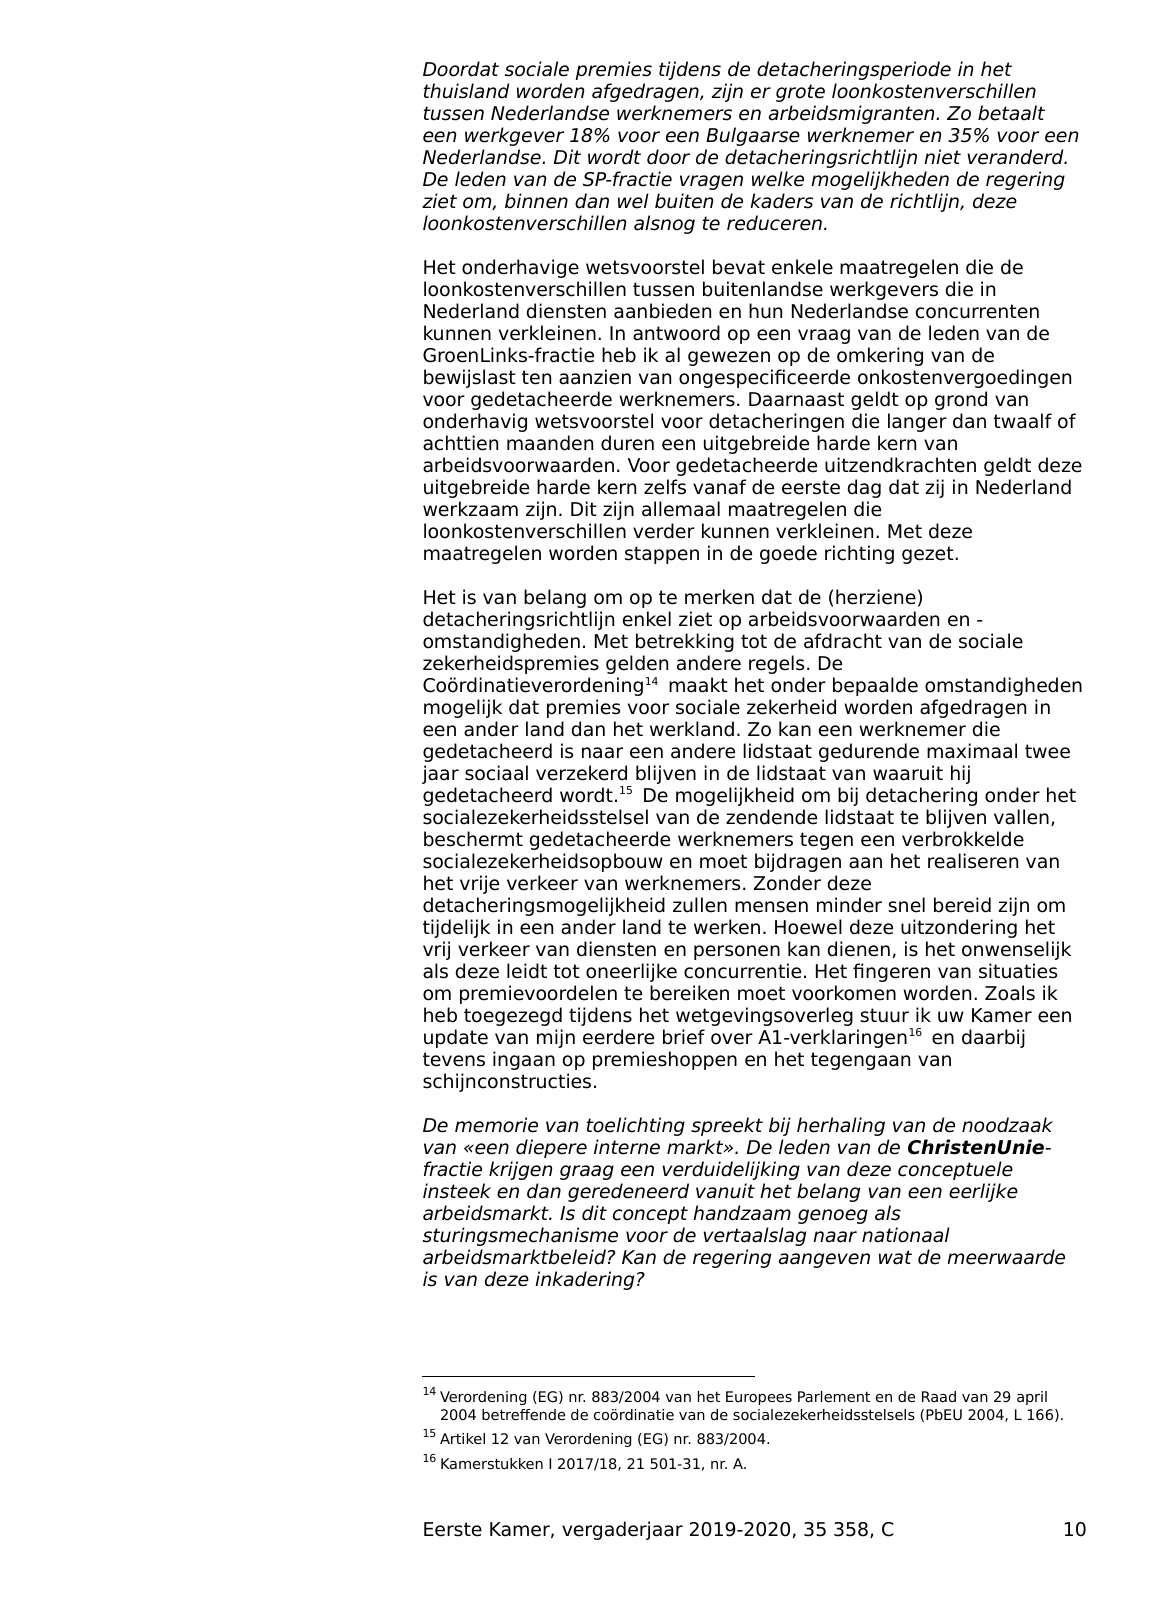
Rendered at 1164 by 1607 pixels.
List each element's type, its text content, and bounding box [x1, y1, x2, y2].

text Het is van belang om op te merken dat de (herziene) detacheringsrichtlijn enkel ziet op arbeidsvoorwaarden en -omstandigheden. Met betrekking tot de afdracht van de sociale zekerheidspremies gelden andere regels. De Coördinatieverordening maakt het onder bepaalde omstandigheden mogelijk dat premies voor sociale zekerheid worden afgedragen in een ander land dan het werkland. Zo kan een werknemer die gedetacheerd is naar een andere lidstaat gedurende maximaal twee jaar sociaal verzekerd blijven in de lidstaat van waaruit hij gedetacheerd wordt. De mogelijkheid om bij detachering onder het socialezekerheidsstelsel van de zendende lidstaat te blijven vallen, beschermt gedetacheerde werknemers tegen een verbrokkelde socialezekerheidsopbouw en moet bijdragen aan het realiseren van het vrije verkeer van werknemers. Zonder deze detacheringsmogelijkheid zullen mensen minder snel bereid zijn om tijdelijk in een ander land te werken. Hoewel deze uitzondering het vrij verkeer van diensten en personen kan dienen, is het onwenselijk als deze leidt tot oneerlijke concurrentie. Het fingeren van situaties om premievoordelen te bereiken moet voorkomen worden. Zoals ik heb toegezegd tijdens het wetgevingsoverleg stuur ik uw Kamer een update van mijn eerdere brief over A1-verklaringen en daarbij tevens ingaan op premieshoppen en het tegengaan van schijnconstructies. [422, 587, 1087, 1092]
text Het onderhavige wetsvoorstel bevat enkele maatregelen die de loonkostenverschillen tussen buitenlandse werkgevers die in Nederland diensten aanbieden en hun Nederlandse concurrenten kunnen verkleinen. In antwoord op een vraag van de leden van de GroenLinks-fractie heb ik al gewezen op de omkering van de bewijslast ten aanzien van ongespecificeerde onkostenvergoedingen voor gedetacheerde werknemers. Daarnaast geldt op grond van onderhavig wetsvoorstel voor detacheringen die langer dan twaalf of achttien maanden duren een uitgebreide harde kern van arbeidsvoorwaarden. Voor gedetacheerde uitzendkrachten geldt deze uitgebreide harde kern zelfs vanaf de eerste dag dat zij in Nederland werkzaam zijn. Dit zijn allemaal maatregelen die loonkostenverschillen verder kunnen verkleinen. Met deze maatregelen worden stappen in de goede richting gezet. [422, 257, 1087, 565]
text De memorie van toelichting spreekt bij herhaling van de noodzaak van «een diepere interne markt». De leden van de ChristenUnie-fractie krijgen graag een verduidelijking van deze conceptuele insteek en dan geredeneerd vanuit het belang van een eerlijke arbeidsmarkt. Is dit concept handzaam genoeg als sturingsmechanisme voor de vertaalslag naar nationaal arbeidsmarktbeleid? Kan de regering aangeven wat de meerwaarde is van deze inkadering? [422, 1115, 1087, 1291]
text Kamerstukken I 2017/18, 21 501-31, nr. A. [422, 1452, 1087, 1474]
text Artikel 12 van Verordening (EG) nr. 883/2004. [422, 1427, 1087, 1449]
text Doordat sociale premies tijdens de detacheringsperiode in het thuisland worden afgedragen, zijn er grote loonkostenverschillen tussen Nederlandse werknemers en arbeidsmigranten. Zo betaalt een werkgever 18% voor een Bulgaarse werknemer en 35% voor een Nederlandse. Dit wordt door de detacheringsrichtlijn niet veranderd. De leden van de SP-fractie vragen welke mogelijkheden de regering ziet om, binnen dan wel buiten de kaders van de richtlijn, deze loonkostenverschillen alsnog te reduceren. [422, 59, 1087, 235]
text Verordening (EG) nr. 883/2004 van het Europees Parlement en de Raad van 29 april 2004 betreffende de coördinatie van de socialezekerheidsstelsels (PbEU 2004, L 166). [422, 1385, 1087, 1424]
